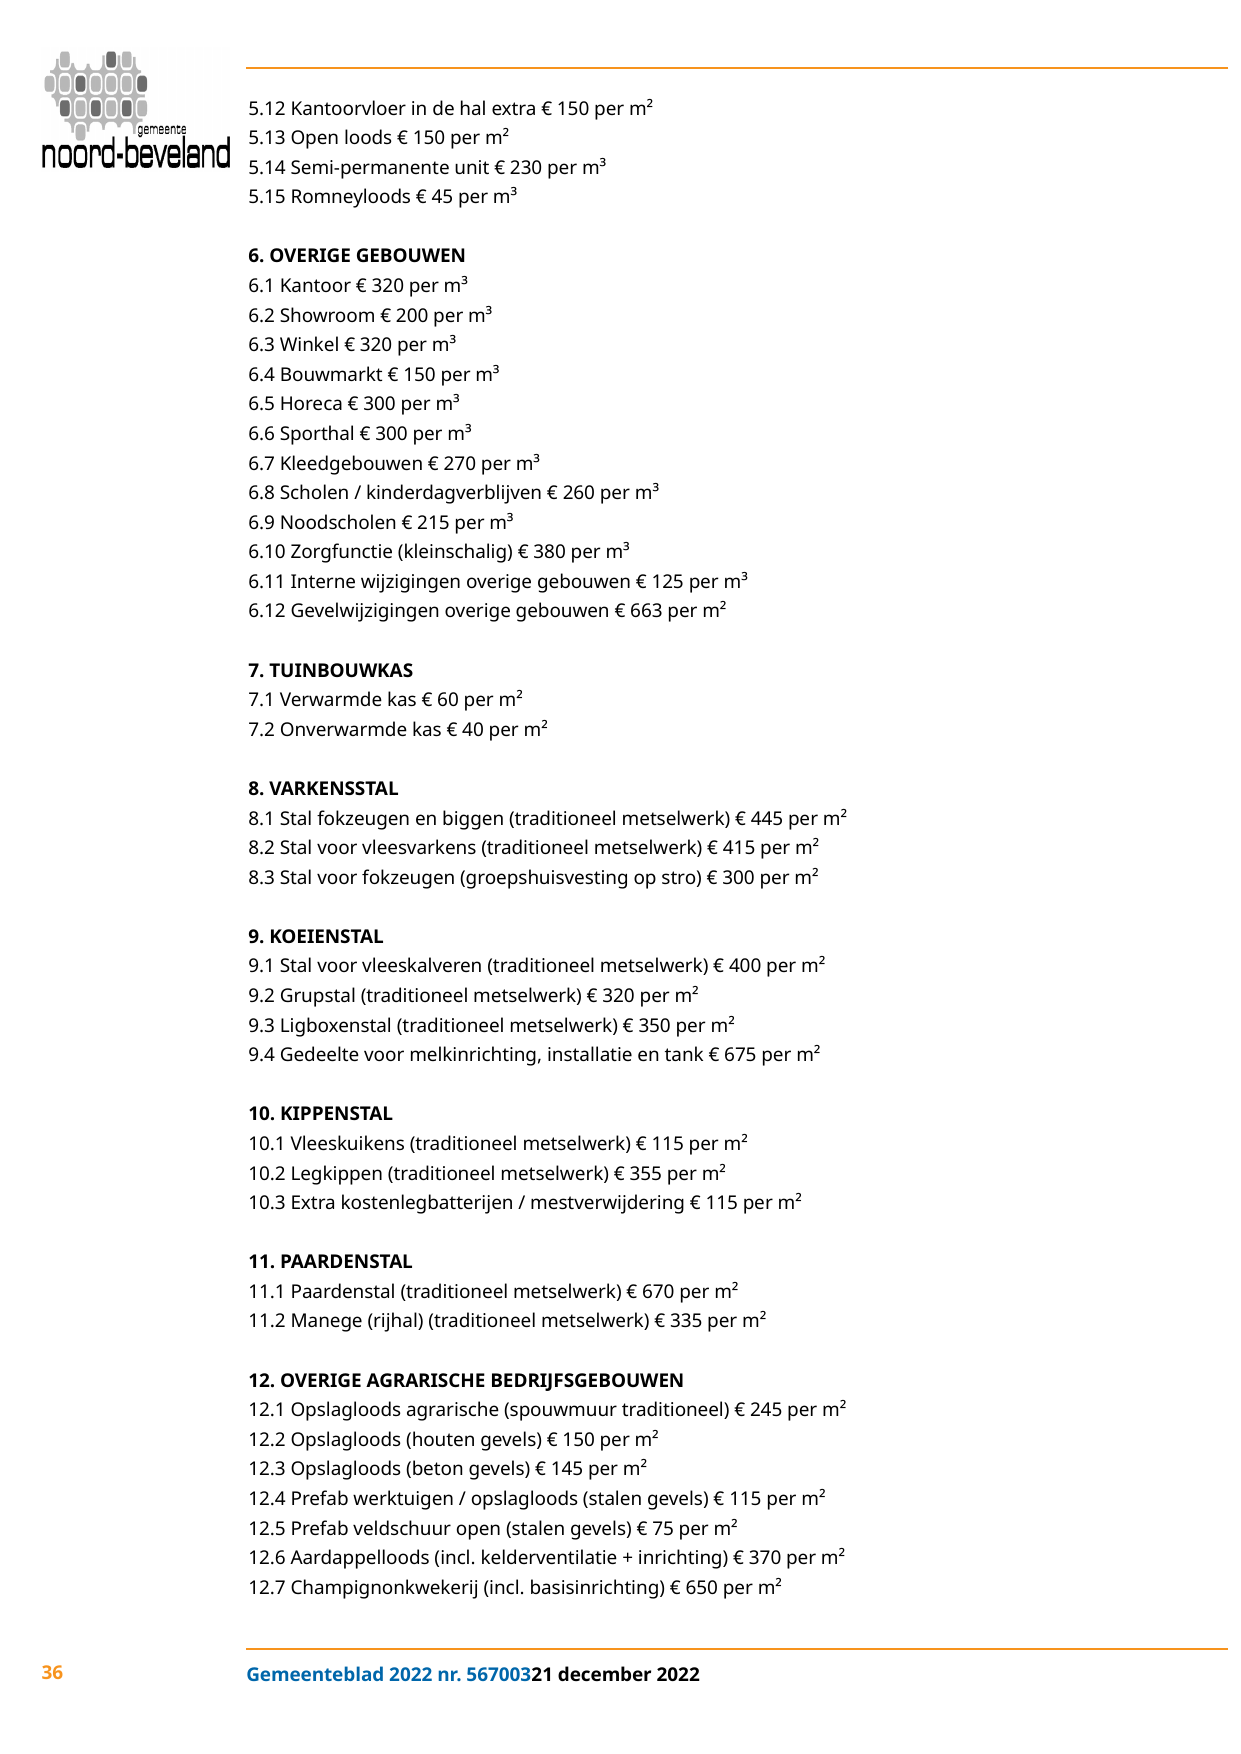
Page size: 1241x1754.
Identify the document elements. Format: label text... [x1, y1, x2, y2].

text 8.3 Stal voor fokzeugen (groepshuisvesting op stro) € 300 per m² [248, 864, 1152, 890]
text 6.12 Gevelwijzigingen overige gebouwen € 663 per m² [248, 598, 1152, 623]
text 5.15 Romneyloods € 45 per m³ [248, 183, 1152, 209]
text 10.2 Legkippen (traditioneel metselwerk) € 355 per m² [248, 1160, 1152, 1186]
text 12.7 Champignonkwekerij (incl. basisinrichting) € 650 per m² [248, 1574, 1152, 1600]
text 12.5 Prefab veldschuur open (stalen gevels) € 75 per m² [248, 1515, 1152, 1541]
text 9.4 Gedeelte voor melkinrichting, installatie en tank € 675 per m² [248, 1041, 1152, 1067]
text 11.2 Manege (rijhal) (traditioneel metselwerk) € 335 per m² [248, 1308, 1152, 1333]
text 6.3 Winkel € 320 per m³ [248, 331, 1152, 357]
text 8. VARKENSSTAL [248, 775, 1152, 801]
text 9.3 Ligboxenstal (traditioneel metselwerk) € 350 per m² [248, 1012, 1152, 1038]
text 6.9 Noodscholen € 215 per m³ [248, 509, 1152, 535]
text 6.8 Scholen / kinderdagverblijven € 260 per m³ [248, 479, 1152, 505]
picture [41, 47, 231, 172]
text 8.1 Stal fokzeugen en biggen (traditioneel metselwerk) € 445 per m² [248, 805, 1152, 831]
text 11.1 Paardenstal (traditioneel metselwerk) € 670 per m² [248, 1278, 1152, 1304]
text 12.6 Aardappelloods (incl. kelderventilatie + inrichting) € 370 per m² [248, 1544, 1152, 1570]
text 5.14 Semi-permanente unit € 230 per m³ [248, 154, 1152, 180]
text 6.7 Kleedgebouwen € 270 per m³ [248, 450, 1152, 476]
text 6.5 Horeca € 300 per m³ [248, 391, 1152, 416]
text 7.1 Verwarmde kas € 60 per m² [248, 686, 1152, 712]
text 7.2 Onverwarmde kas € 40 per m² [248, 716, 1152, 742]
text 12.1 Opslagloods agrarische (spouwmuur traditioneel) € 245 per m² [248, 1396, 1152, 1422]
text 8.2 Stal voor vleesvarkens (traditioneel metselwerk) € 415 per m² [248, 834, 1152, 860]
text 9.2 Grupstal (traditioneel metselwerk) € 320 per m² [248, 982, 1152, 1008]
text 6.1 Kantoor € 320 per m³ [248, 272, 1152, 298]
text 5.13 Open loods € 150 per m² [248, 124, 1152, 150]
text 6.11 Interne wijzigingen overige gebouwen € 125 per m³ [248, 568, 1152, 594]
text 9.1 Stal voor vleeskalveren (traditioneel metselwerk) € 400 per m² [248, 953, 1152, 978]
text 6.4 Bouwmarkt € 150 per m³ [248, 361, 1152, 387]
text 6.6 Sporthal € 300 per m³ [248, 420, 1152, 446]
text 7. TUINBOUWKAS [248, 657, 1152, 683]
text 6. OVERIGE GEBOUWEN [248, 243, 1152, 268]
text 12. OVERIGE AGRARISCHE BEDRIJFSGEBOUWEN [248, 1367, 1152, 1393]
text 10.3 Extra kostenlegbatterijen / mestverwijdering € 115 per m² [248, 1189, 1152, 1215]
text 5.12 Kantoorvloer in de hal extra € 150 per m² [248, 95, 1152, 121]
text 10.1 Vleeskuikens (traditioneel metselwerk) € 115 per m² [248, 1130, 1152, 1156]
text 9. KOEIENSTAL [248, 923, 1152, 949]
text 12.3 Opslagloods (beton gevels) € 145 per m² [248, 1456, 1152, 1481]
text 12.2 Opslagloods (houten gevels) € 150 per m² [248, 1426, 1152, 1452]
text 11. PAARDENSTAL [248, 1248, 1152, 1274]
text 12.4 Prefab werktuigen / opslagloods (stalen gevels) € 115 per m² [248, 1485, 1152, 1511]
text 10. KIPPENSTAL [248, 1101, 1152, 1126]
text 6.10 Zorgfunctie (kleinschalig) € 380 per m³ [248, 538, 1152, 564]
text 6.2 Showroom € 200 per m³ [248, 302, 1152, 328]
